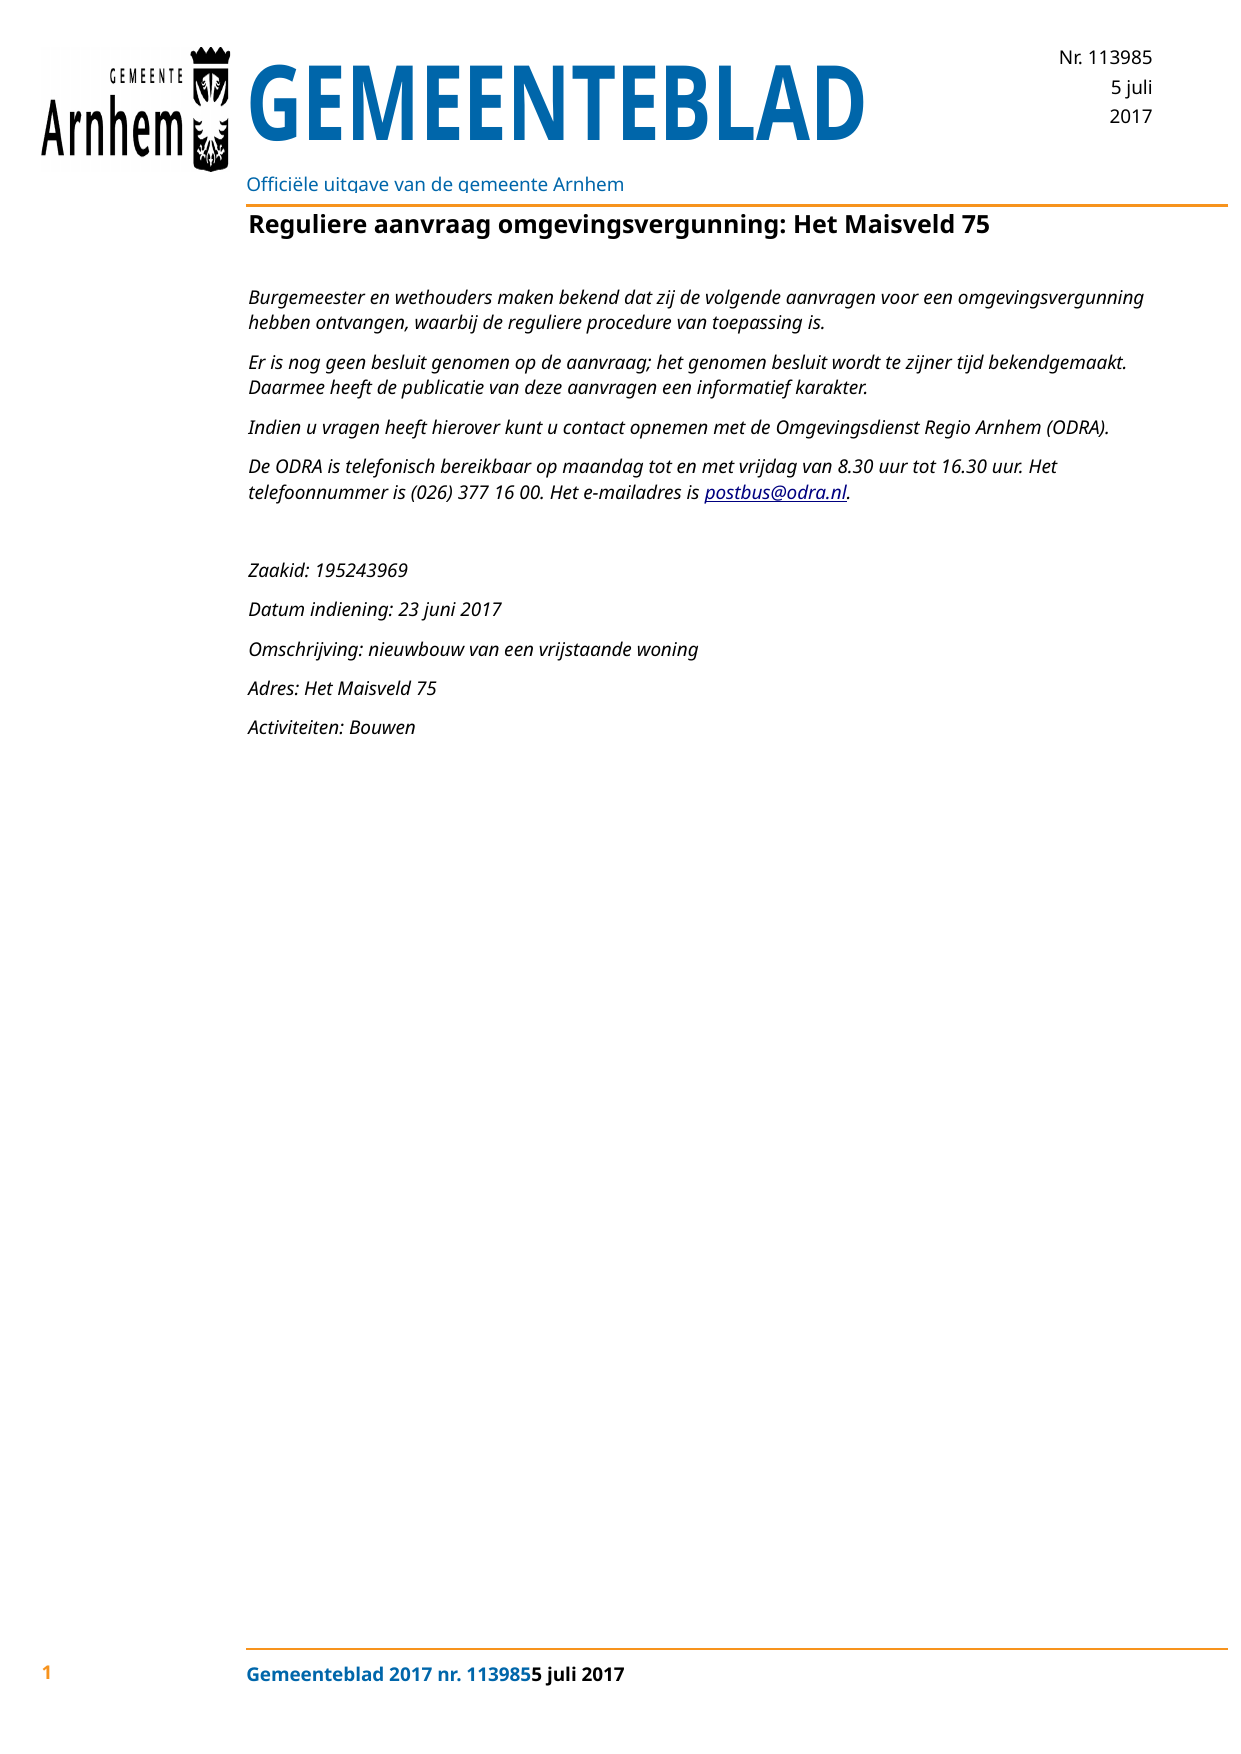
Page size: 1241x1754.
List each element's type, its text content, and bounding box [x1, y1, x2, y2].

text Er is nog geen besluit genomen op de aanvraag; het genomen besluit wordt te zijner tijd bekendgemaakt. Daarmee heeft de publicatie van deze aanvragen een informatief karakter. [248, 349, 1152, 400]
text Burgemeester en wethouders maken bekend dat zij de volgende aanvragen voor een omgevingsvergunning hebben ontvangen, waarbij de reguliere procedure van toepassing is. [248, 284, 1152, 335]
text Datum indiening: 23 juni 2017 [248, 597, 1152, 622]
text Omschrijving: nieuwbouw van een vrijstaande woning [248, 636, 1152, 662]
text De ODRA is telefonisch bereikbaar op maandag tot en met vrijdag van 8.30 uur tot 16.30 uur. Het telefoonnummer is (026) 377 16 00. Het e-mailadres is postbus@odra.nl. [248, 453, 1152, 504]
picture [41, 47, 231, 172]
text Indien u vragen heeft hierover kunt u contact opnemen met de Omgevingsdienst Regio Arnhem (ODRA). [248, 414, 1152, 439]
text Zaakid: 195243969 [248, 557, 1152, 583]
text Reguliere aanvraag omgevingsvergunning: Het Maisveld 75 [248, 207, 1152, 241]
text Adres: Het Maisveld 75 [248, 675, 1152, 701]
text Activiteiten: Bouwen [248, 714, 1152, 740]
